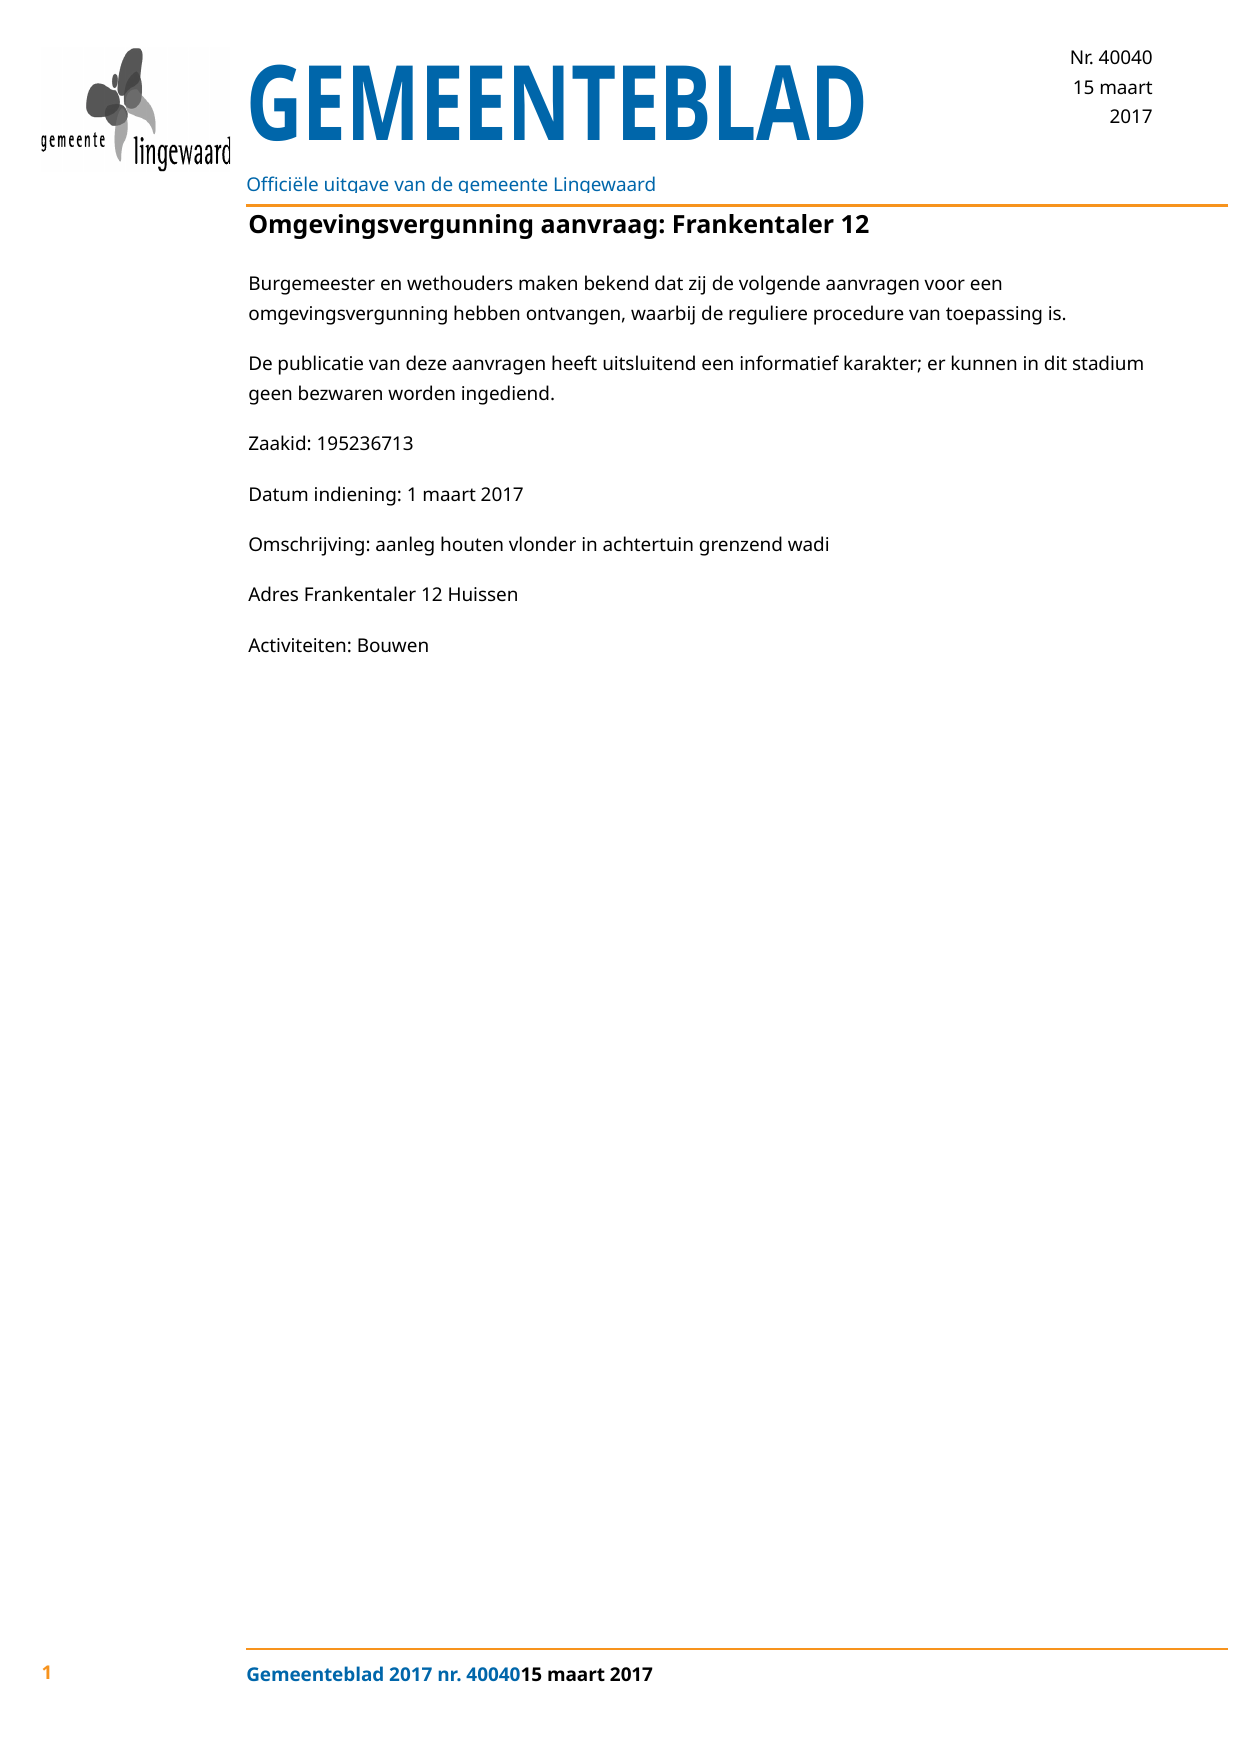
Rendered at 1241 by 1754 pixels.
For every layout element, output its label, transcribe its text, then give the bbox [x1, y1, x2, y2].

text Omschrijving: aanleg houten vlonder in achtertuin grenzend wadi [248, 531, 1152, 557]
text Omgevingsvergunning aanvraag: Frankentaler 12 [248, 207, 1152, 241]
text Activiteiten: Bouwen [248, 632, 1152, 658]
picture [41, 47, 231, 172]
text Adres Frankentaler 12 Huissen [248, 582, 1152, 607]
text Burgemeester en wethouders maken bekend dat zij de volgende aanvragen voor een omgevingsvergunning hebben ontvangen, waarbij de reguliere procedure van toepassing is. [248, 270, 1152, 326]
text De publicatie van deze aanvragen heeft uitsluitend een informatief karakter; er kunnen in dit stadium geen bezwaren worden ingediend. [248, 350, 1152, 406]
text Zaakid: 195236713 [248, 430, 1152, 456]
text Datum indiening: 1 maart 2017 [248, 481, 1152, 506]
